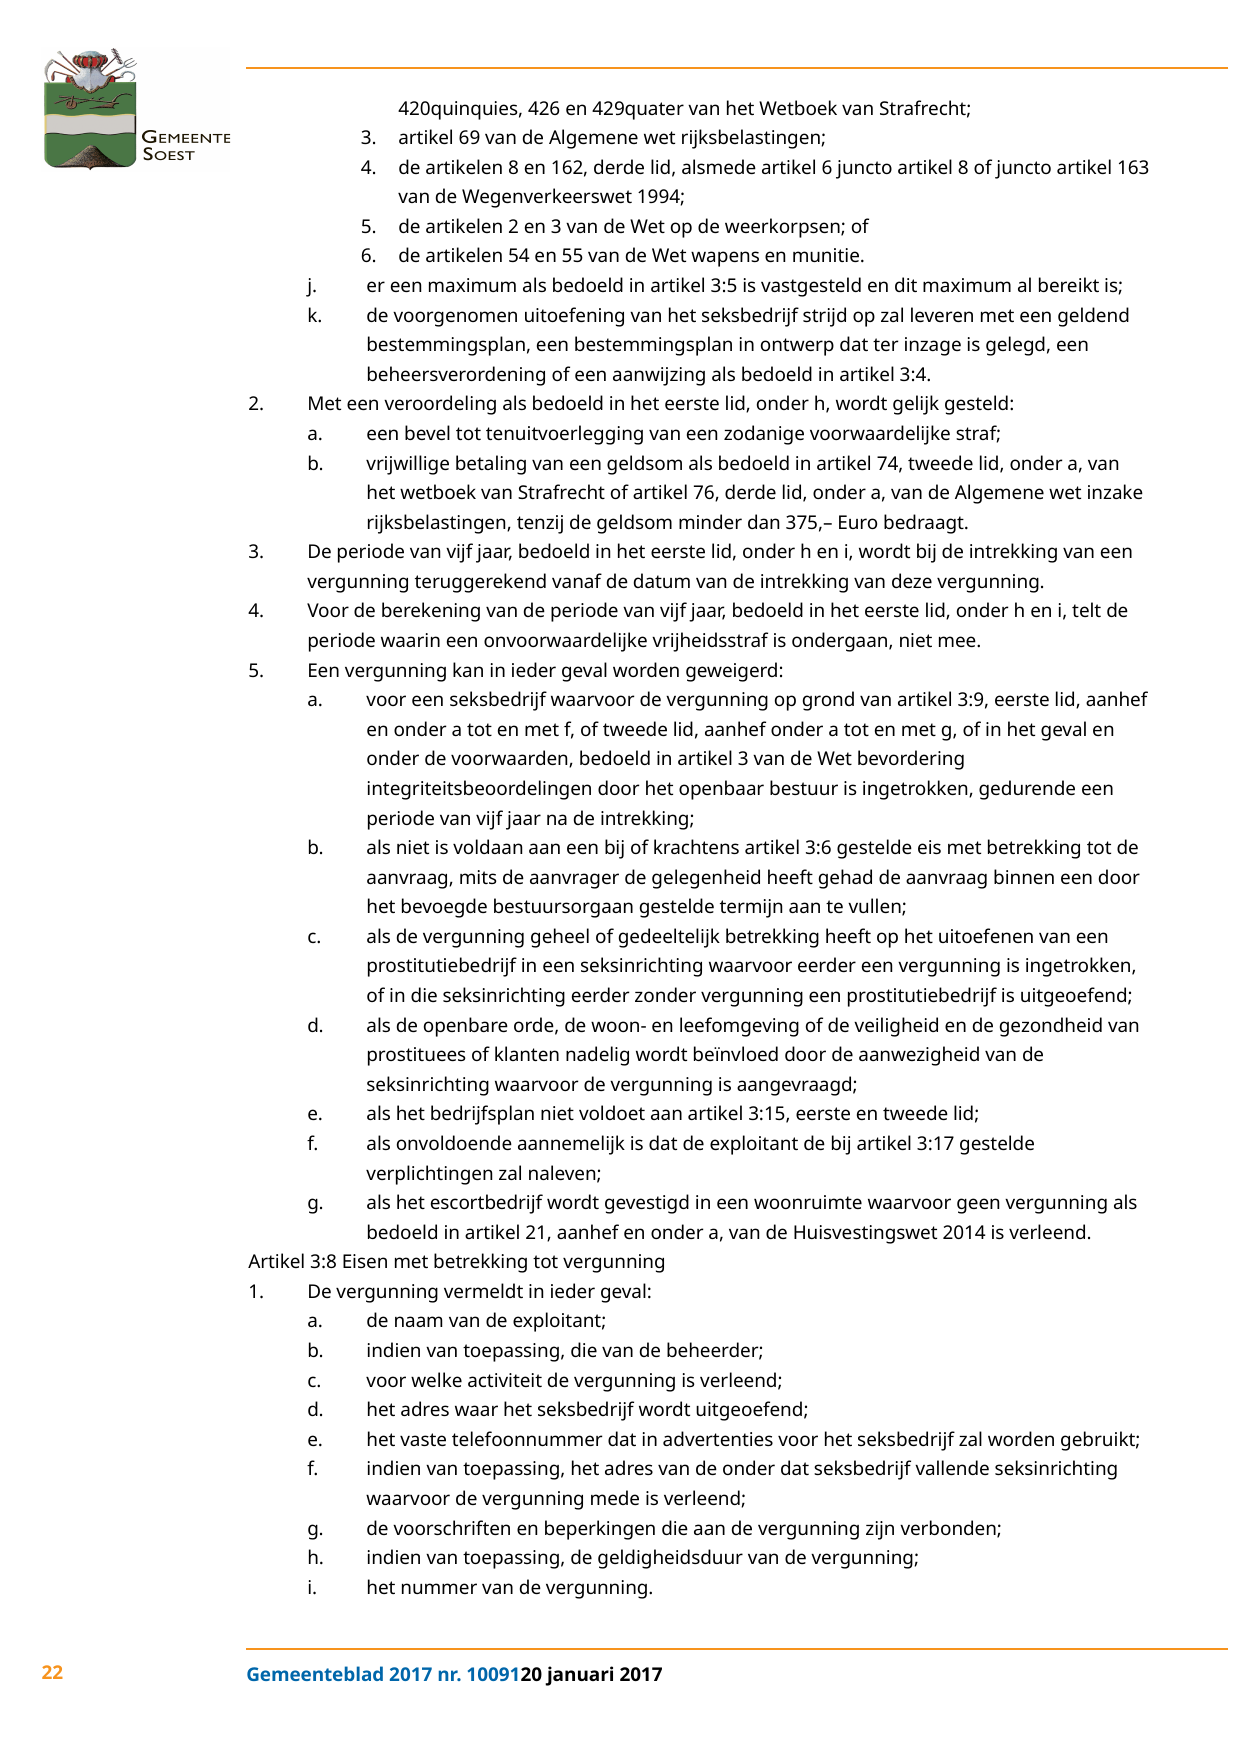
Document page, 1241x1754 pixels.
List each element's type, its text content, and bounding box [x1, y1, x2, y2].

list indien van toepassing, de geldigheidsduur van de vergunning; [307, 1544, 1152, 1570]
list artikel 69 van de Algemene wet rijksbelastingen; [361, 124, 1152, 150]
list als onvoldoende aannemelijk is dat de exploitant de bij artikel 3:17 gestelde verplichtingen zal naleven; [307, 1130, 1152, 1186]
list als niet is voldaan aan een bij of krachtens artikel 3:6 gestelde eis met betrekking tot de aanvraag, mits de aanvrager de gelegenheid heeft gehad de aanvraag binnen een door het bevoegde bestuursorgaan gestelde termijn aan te vullen; [307, 834, 1152, 919]
list Voor de berekening van de periode van vijf jaar, bedoeld in het eerste lid, onder h en i, telt de periode waarin een onvoorwaardelijke vrijheidsstraf is ondergaan, niet mee. [248, 598, 1152, 653]
list de voorgenomen uitoefening van het seksbedrijf strijd op zal leveren met een geldend bestemmingsplan, een bestemmingsplan in ontwerp dat ter inzage is gelegd, een beheersverordening of een aanwijzing als bedoeld in artikel 3:4. [307, 302, 1152, 387]
list als de vergunning geheel of gedeeltelijk betrekking heeft op het uitoefenen van een prostitutiebedrijf in een seksinrichting waarvoor eerder een vergunning is ingetrokken, of in die seksinrichting eerder zonder vergunning een prostitutiebedrijf is uitgeoefend; [307, 923, 1152, 1008]
list de voorschriften en beperkingen die aan de vergunning zijn verbonden; [307, 1515, 1152, 1541]
list de naam van de exploitant; [307, 1308, 1152, 1333]
list De vergunning vermeldt in ieder geval: [248, 1278, 1152, 1304]
list Een vergunning kan in ieder geval worden geweigerd: [248, 657, 1152, 683]
list voor een seksbedrijf waarvoor de vergunning op grond van artikel 3:9, eerste lid, aanhef en onder a tot en met f, of tweede lid, aanhef onder a tot en met g, of in het geval en onder de voorwaarden, bedoeld in artikel 3 van de Wet bevordering integriteitsbeoordelingen door het openbaar bestuur is ingetrokken, gedurende een periode van vijf jaar na de intrekking; [307, 686, 1152, 831]
list de artikelen 54 en 55 van de Wet wapens en munitie. [361, 243, 1152, 268]
picture [41, 47, 231, 172]
list als de openbare orde, de woon- en leefomgeving of de veiligheid en de gezondheid van prostituees of klanten nadelig wordt beïnvloed door de aanwezigheid van de seksinrichting waarvoor de vergunning is aangevraagd; [307, 1012, 1152, 1097]
list voor welke activiteit de vergunning is verleend; [307, 1367, 1152, 1393]
list een bevel tot tenuitvoerlegging van een zodanige voorwaardelijke straf; [307, 420, 1152, 446]
list het adres waar het seksbedrijf wordt uitgeoefend; [307, 1396, 1152, 1422]
list het nummer van de vergunning. [307, 1574, 1152, 1600]
list indien van toepassing, het adres van de onder dat seksbedrijf vallende seksinrichting waarvoor de vergunning mede is verleend; [307, 1456, 1152, 1511]
list De periode van vijf jaar, bedoeld in het eerste lid, onder h en i, wordt bij de intrekking van een vergunning teruggerekend vanaf de datum van de intrekking van deze vergunning. [248, 538, 1152, 594]
list als het bedrijfsplan niet voldoet aan artikel 3:15, eerste en tweede lid; [307, 1101, 1152, 1126]
list Met een veroordeling als bedoeld in het eerste lid, onder h, wordt gelijk gesteld: [248, 391, 1152, 416]
list vrijwillige betaling van een geldsom als bedoeld in artikel 74, tweede lid, onder a, van het wetboek van Strafrecht of artikel 76, derde lid, onder a, van de Algemene wet inzake rijksbelastingen, tenzij de geldsom minder dan 375,– Euro bedraagt. [307, 450, 1152, 535]
list indien van toepassing, die van de beheerder; [307, 1337, 1152, 1363]
list het vaste telefoonnummer dat in advertenties voor het seksbedrijf zal worden gebruikt; [307, 1426, 1152, 1452]
list als het escortbedrijf wordt gevestigd in een woonruimte waarvoor geen vergunning als bedoeld in artikel 21, aanhef en onder a, van de Huisvestingswet 2014 is verleend. [307, 1189, 1152, 1245]
list de artikelen 8 en 162, derde lid, alsmede artikel 6 juncto artikel 8 of juncto artikel 163 van de Wegenverkeerswet 1994; [361, 154, 1152, 209]
text Artikel 3:8 Eisen met betrekking tot vergunning [248, 1248, 1152, 1274]
list de artikelen 2 en 3 van de Wet op de weerkorpsen; of [361, 213, 1152, 239]
list 420quinquies, 426 en 429quater van het Wetboek van Strafrecht; [361, 95, 1152, 121]
list er een maximum als bedoeld in artikel 3:5 is vastgesteld en dit maximum al bereikt is; [307, 272, 1152, 298]
